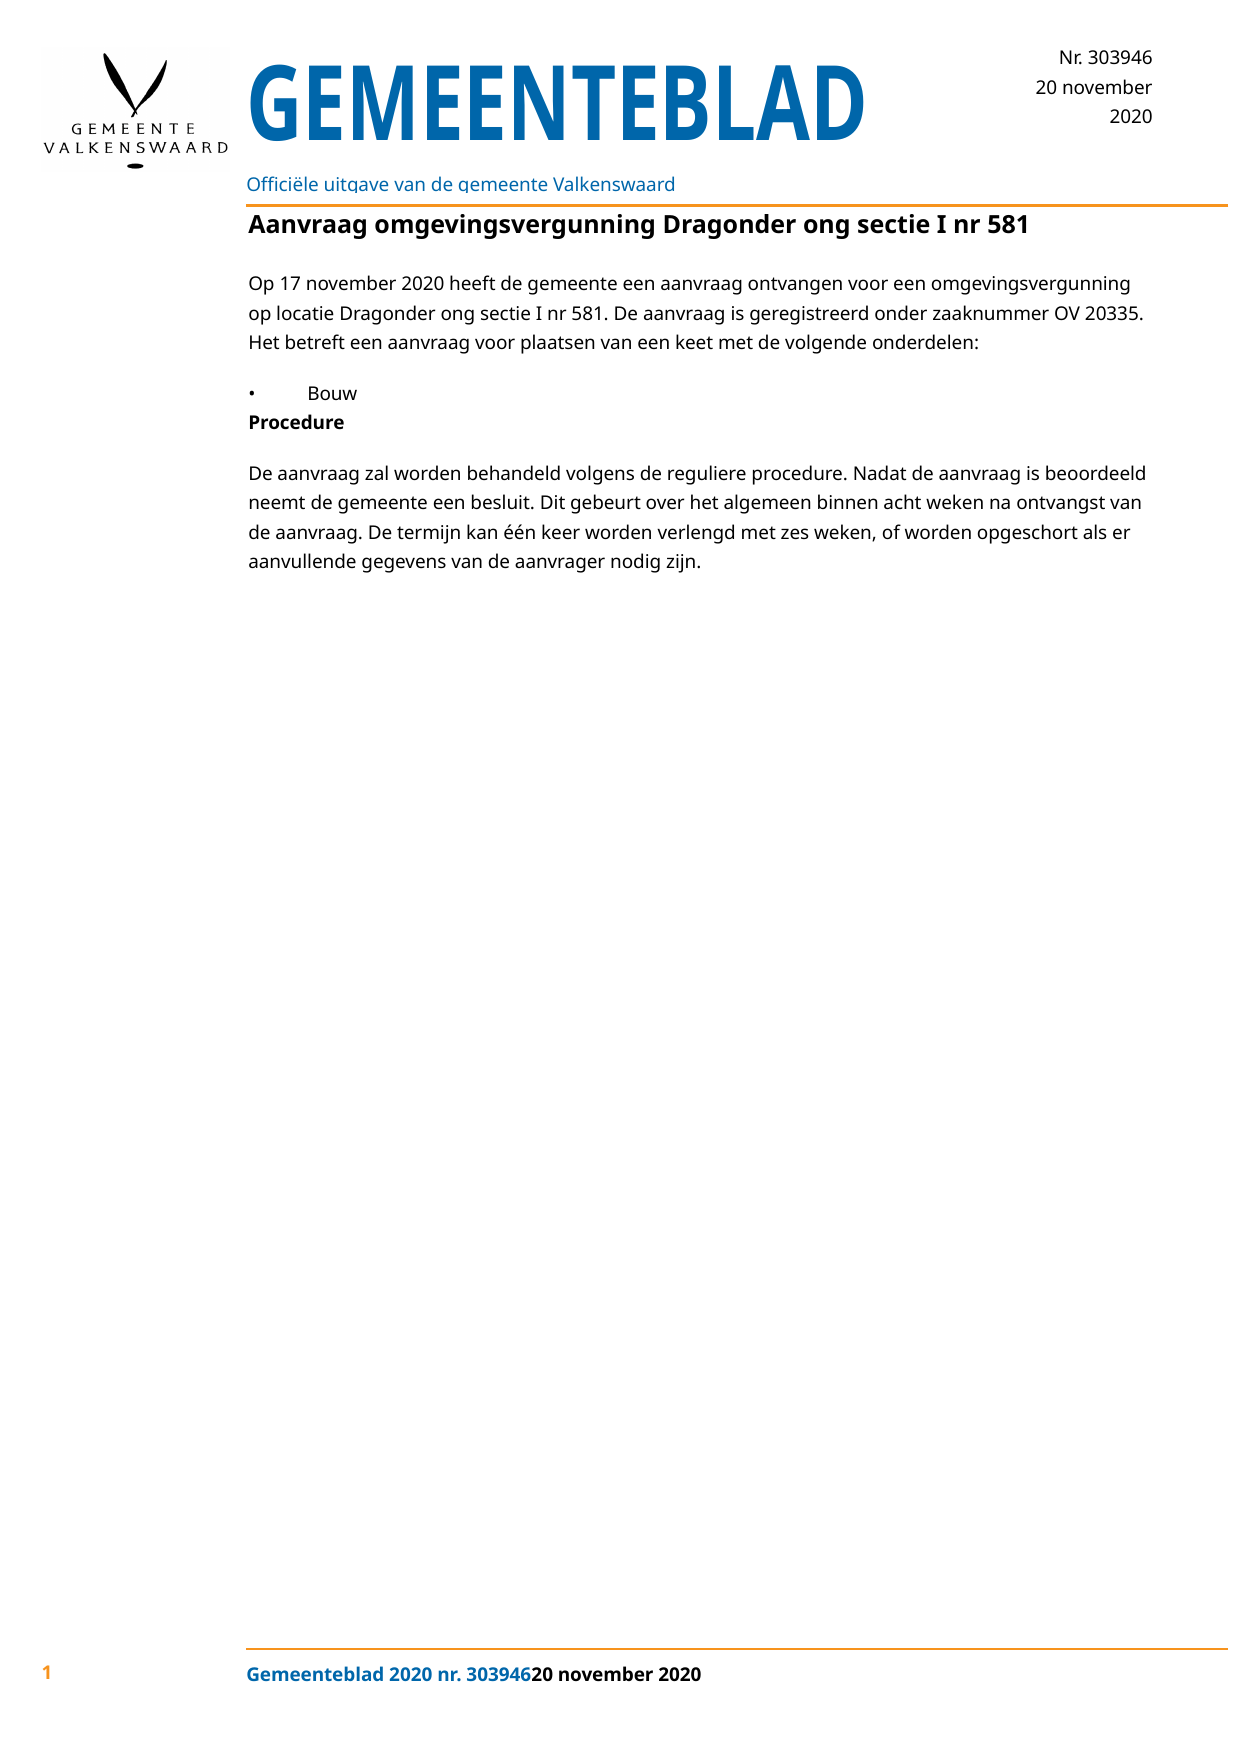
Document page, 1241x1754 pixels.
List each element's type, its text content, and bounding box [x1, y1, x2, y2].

text Op 17 november 2020 heeft de gemeente een aanvraag ontvangen voor een omgevingsvergunning op locatie Dragonder ong sectie I nr 581. De aanvraag is geregistreerd onder zaaknummer OV 20335. Het betreft een aanvraag voor plaatsen van een keet met de volgende onderdelen: [248, 270, 1152, 355]
text De aanvraag zal worden behandeld volgens de reguliere procedure. Nadat de aanvraag is beoordeeld neemt de gemeente een besluit. Dit gebeurt over het algemeen binnen acht weken na ontvangst van de aanvraag. De termijn kan één keer worden verlengd met zes weken, of worden opgeschort als er aanvullende gegevens van de aanvrager nodig zijn. [248, 460, 1152, 574]
text Aanvraag omgevingsvergunning Dragonder ong sectie I nr 581 [248, 207, 1152, 241]
picture [41, 47, 231, 172]
list Bouw [248, 380, 1152, 406]
text Procedure [248, 409, 1152, 435]
